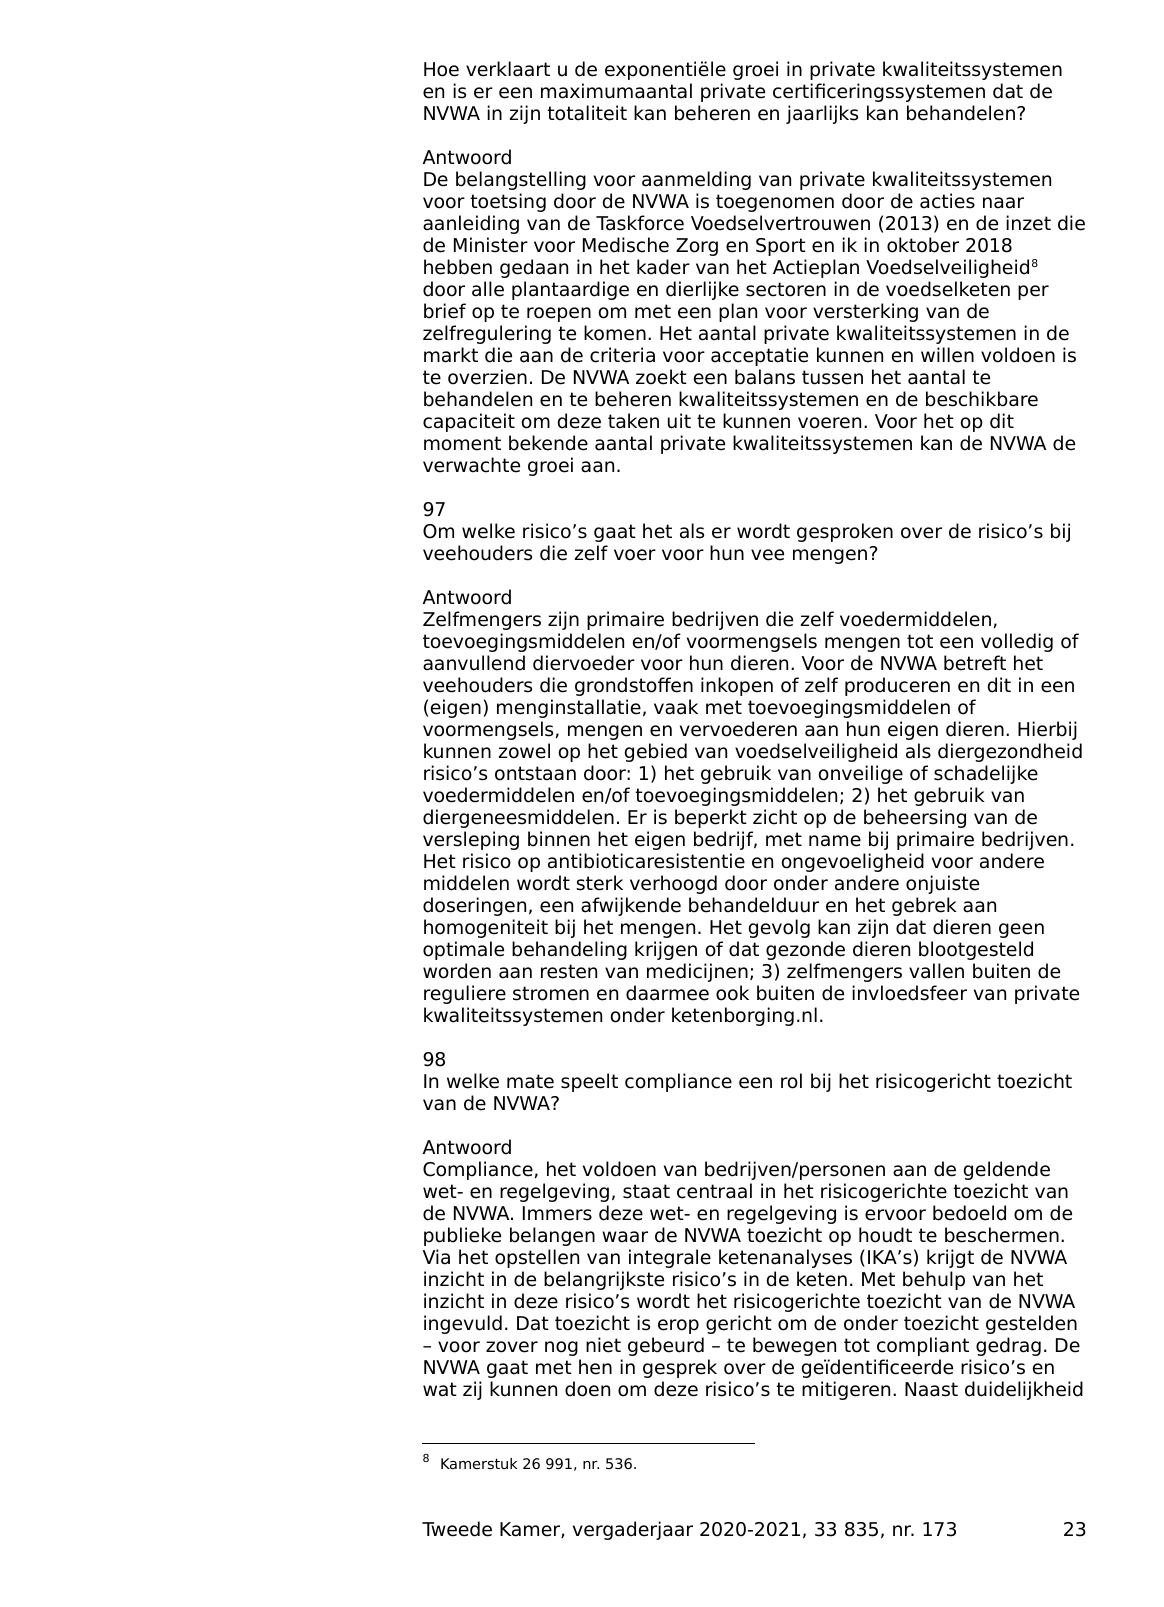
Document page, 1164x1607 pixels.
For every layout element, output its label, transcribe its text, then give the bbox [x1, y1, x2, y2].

text 97 [422, 499, 1087, 521]
text 98 [422, 1049, 1087, 1071]
text In welke mate speelt compliance een rol bij het risicogericht toezicht van de NVWA? [422, 1071, 1087, 1115]
text Compliance, het voldoen van bedrijven/personen aan de geldende wet- en regelgeving, staat centraal in het risicogerichte toezicht van de NVWA. Immers deze wet- en regelgeving is ervoor bedoeld om de publieke belangen waar de NVWA toezicht op houdt te beschermen. Via het opstellen van integrale ketenanalyses (IKA’s) krijgt de NVWA inzicht in de belangrijkste risico’s in de keten. Met behulp van het inzicht in deze risico’s wordt het risicogerichte toezicht van de NVWA ingevuld. Dat toezicht is erop gericht om de onder toezicht gestelden – voor zover nog niet gebeurd – te bewegen tot compliant gedrag. De NVWA gaat met hen in gesprek over de geïdentificeerde risico’s en wat zij kunnen doen om deze risico’s te mitigeren. Naast duidelijkheid [422, 1159, 1087, 1401]
text Antwoord [422, 147, 1087, 169]
text Antwoord [422, 587, 1087, 609]
text Hoe verklaart u de exponentiële groei in private kwaliteitssystemen en is er een maximumaantal private certificeringssystemen dat de NVWA in zijn totaliteit kan beheren en jaarlijks kan behandelen? [422, 59, 1087, 125]
text Kamerstuk 26 991, nr. 536. [422, 1452, 1087, 1474]
text Om welke risico’s gaat het als er wordt gesproken over de risico’s bij veehouders die zelf voer voor hun vee mengen? [422, 521, 1087, 565]
text Antwoord [422, 1137, 1087, 1159]
text Zelfmengers zijn primaire bedrijven die zelf voedermiddelen, toevoegingsmiddelen en/of voormengsels mengen tot een volledig of aanvullend diervoeder voor hun dieren. Voor de NVWA betreft het veehouders die grondstoffen inkopen of zelf produceren en dit in een (eigen) menginstallatie, vaak met toevoegingsmiddelen of voormengsels, mengen en vervoederen aan hun eigen dieren. Hierbij kunnen zowel op het gebied van voedselveiligheid als diergezondheid risico’s ontstaan door: 1) het gebruik van onveilige of schadelijke voedermiddelen en/of toevoegingsmiddelen; 2) het gebruik van diergeneesmiddelen. Er is beperkt zicht op de beheersing van de versleping binnen het eigen bedrijf, met name bij primaire bedrijven. Het risico op antibioticaresistentie en ongevoeligheid voor andere middelen wordt sterk verhoogd door onder andere onjuiste doseringen, een afwijkende behandelduur en het gebrek aan homogeniteit bij het mengen. Het gevolg kan zijn dat dieren geen optimale behandeling krijgen of dat gezonde dieren blootgesteld worden aan resten van medicijnen; 3) zelfmengers vallen buiten de reguliere stromen en daarmee ook buiten de invloedsfeer van private kwaliteitssystemen onder ketenborging.nl. [422, 609, 1087, 1027]
text De belangstelling voor aanmelding van private kwaliteitssystemen voor toetsing door de NVWA is toegenomen door de acties naar aanleiding van de Taskforce Voedselvertrouwen (2013) en de inzet die de Minister voor Medische Zorg en Sport en ik in oktober 2018 hebben gedaan in het kader van het Actieplan Voedselveiligheid door alle plantaardige en dierlijke sectoren in de voedselketen per brief op te roepen om met een plan voor versterking van de zelfregulering te komen. Het aantal private kwaliteitssystemen in de markt die aan de criteria voor acceptatie kunnen en willen voldoen is te overzien. De NVWA zoekt een balans tussen het aantal te behandelen en te beheren kwaliteitssystemen en de beschikbare capaciteit om deze taken uit te kunnen voeren. Voor het op dit moment bekende aantal private kwaliteitssystemen kan de NVWA de verwachte groei aan. [422, 169, 1087, 477]
